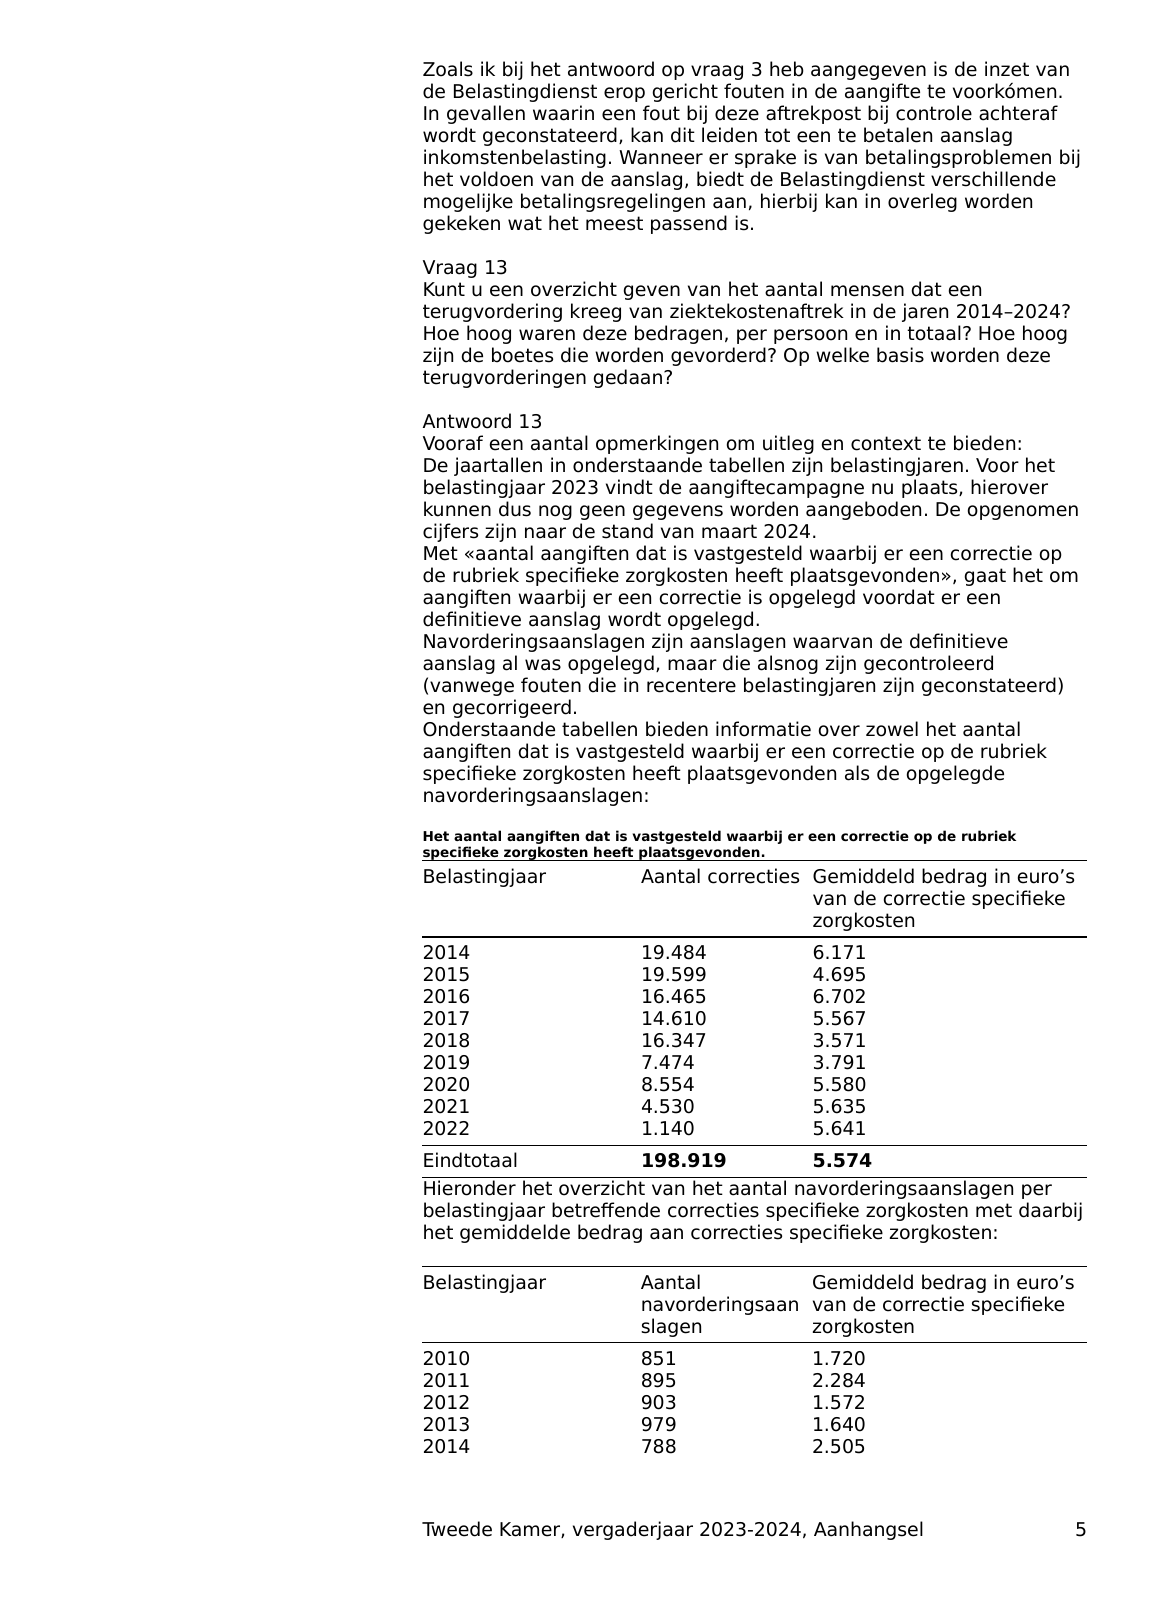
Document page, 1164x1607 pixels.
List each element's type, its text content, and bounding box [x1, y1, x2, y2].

table_cell 1.140 [635, 1118, 806, 1145]
table_cell 3.791 [806, 1052, 1087, 1074]
table_cell 903 [635, 1392, 806, 1414]
text Vraag 13 [422, 257, 1087, 279]
table_cell 2018 [422, 1030, 635, 1052]
table_cell 4.530 [635, 1096, 806, 1118]
table_cell 1.572 [806, 1392, 1087, 1414]
table_cell 5.641 [806, 1118, 1087, 1145]
table_cell 1.720 [806, 1343, 1087, 1370]
text De jaartallen in onderstaande tabellen zijn belastingjaren. Voor het belastingjaar 2023 vindt de aangiftecampagne nu plaats, hierover kunnen dus nog geen gegevens worden aangeboden. De opgenomen cijfers zijn naar de stand van maart 2024. [422, 455, 1087, 543]
table_cell 5.580 [806, 1074, 1087, 1096]
text Kunt u een overzicht geven van het aantal mensen dat een terugvordering kreeg van ziektekostenaftrek in de jaren 2014–2024? Hoe hoog waren deze bedragen, per persoon en in totaal? Hoe hoog zijn de boetes die worden gevorderd? Op welke basis worden deze terugvorderingen gedaan? [422, 279, 1087, 389]
text Vooraf een aantal opmerkingen om uitleg en context te bieden: [422, 433, 1087, 455]
table_cell 198.919 [635, 1146, 806, 1177]
table_cell 788 [635, 1436, 806, 1458]
table_cell 2016 [422, 986, 635, 1008]
table_cell 5.574 [806, 1146, 1087, 1177]
text Antwoord 13 [422, 411, 1087, 433]
table_cell 2.284 [806, 1370, 1087, 1392]
table_cell 3.571 [806, 1030, 1087, 1052]
table_cell Aantal correcties [635, 861, 806, 936]
table_cell 2020 [422, 1074, 635, 1096]
text Hieronder het overzicht van het aantal navorderingsaanslagen per belastingjaar betreffende correcties specifieke zorgkosten met daarbij het gemiddelde bedrag aan correcties specifieke zorgkosten: [422, 1178, 1087, 1244]
table_header Het aantal aangiften dat is vastgesteld waarbij er een correctie op de rubriek specifieke zorgkosten heeft plaatsgevonden. [422, 829, 1087, 860]
table_cell 16.465 [635, 986, 806, 1008]
text Zoals ik bij het antwoord op vraag 3 heb aangegeven is de inzet van de Belastingdienst erop gericht fouten in de aangifte te voorkómen. In gevallen waarin een fout bij deze aftrekpost bij controle achteraf wordt geconstateerd, kan dit leiden tot een te betalen aanslag inkomstenbelasting. Wanneer er sprake is van betalingsproblemen bij het voldoen van de aanslag, biedt de Belastingdienst verschillende mogelijke betalingsregelingen aan, hierbij kan in overleg worden gekeken wat het meest passend is. [422, 59, 1087, 235]
table_cell 8.554 [635, 1074, 806, 1096]
table_cell 2014 [422, 1436, 634, 1458]
table_cell 2012 [422, 1392, 634, 1414]
table_cell 2017 [422, 1008, 635, 1030]
table_cell Eindtotaal [422, 1146, 635, 1177]
table_header Gemiddeld bedrag in euro’s van de correctie specifieke zorgkosten [806, 1267, 1087, 1342]
table_cell 2021 [422, 1096, 635, 1118]
table_cell 979 [635, 1414, 806, 1436]
table_cell 2011 [422, 1370, 634, 1392]
table_cell 2.505 [806, 1436, 1087, 1458]
table_cell 2019 [422, 1052, 635, 1074]
table_cell 14.610 [635, 1008, 806, 1030]
table_cell 895 [635, 1370, 806, 1392]
table_cell 2010 [422, 1343, 634, 1370]
table_cell 19.599 [635, 964, 806, 986]
text Met «aantal aangiften dat is vastgesteld waarbij er een correctie op de rubriek specifieke zorgkosten heeft plaatsgevonden», gaat het om aangiften waarbij er een correctie is opgelegd voordat er een definitieve aanslag wordt opgelegd. [422, 543, 1087, 631]
table_cell 2014 [422, 938, 635, 964]
table_cell 4.695 [806, 964, 1087, 986]
text Navorderingsaanslagen zijn aanslagen waarvan de definitieve aanslag al was opgelegd, maar die alsnog zijn gecontroleerd (vanwege fouten die in recentere belastingjaren zijn geconstateerd) en gecorrigeerd. [422, 631, 1087, 719]
table_cell 2015 [422, 964, 635, 986]
table_cell 851 [635, 1343, 806, 1370]
table_cell 16.347 [635, 1030, 806, 1052]
table_cell 5.567 [806, 1008, 1087, 1030]
table_cell 2013 [422, 1414, 634, 1436]
table_cell 7.474 [635, 1052, 806, 1074]
table_cell 6.171 [806, 938, 1087, 964]
table_cell 5.635 [806, 1096, 1087, 1118]
text Onderstaande tabellen bieden informatie over zowel het aantal aangiften dat is vastgesteld waarbij er een correctie op de rubriek specifieke zorgkosten heeft plaatsgevonden als de opgelegde navorderingsaanslagen: [422, 719, 1087, 807]
table_header Belastingjaar [422, 1267, 634, 1342]
table_cell 2022 [422, 1118, 635, 1145]
table_cell Belastingjaar [422, 861, 635, 936]
table_cell 6.702 [806, 986, 1087, 1008]
table_cell 1.640 [806, 1414, 1087, 1436]
table_cell 19.484 [635, 938, 806, 964]
table_cell Gemiddeld bedrag in euro’s van de correctie specifieke zorgkosten [806, 861, 1087, 936]
table_header Aantal navorderingsaanslagen [635, 1267, 806, 1342]
